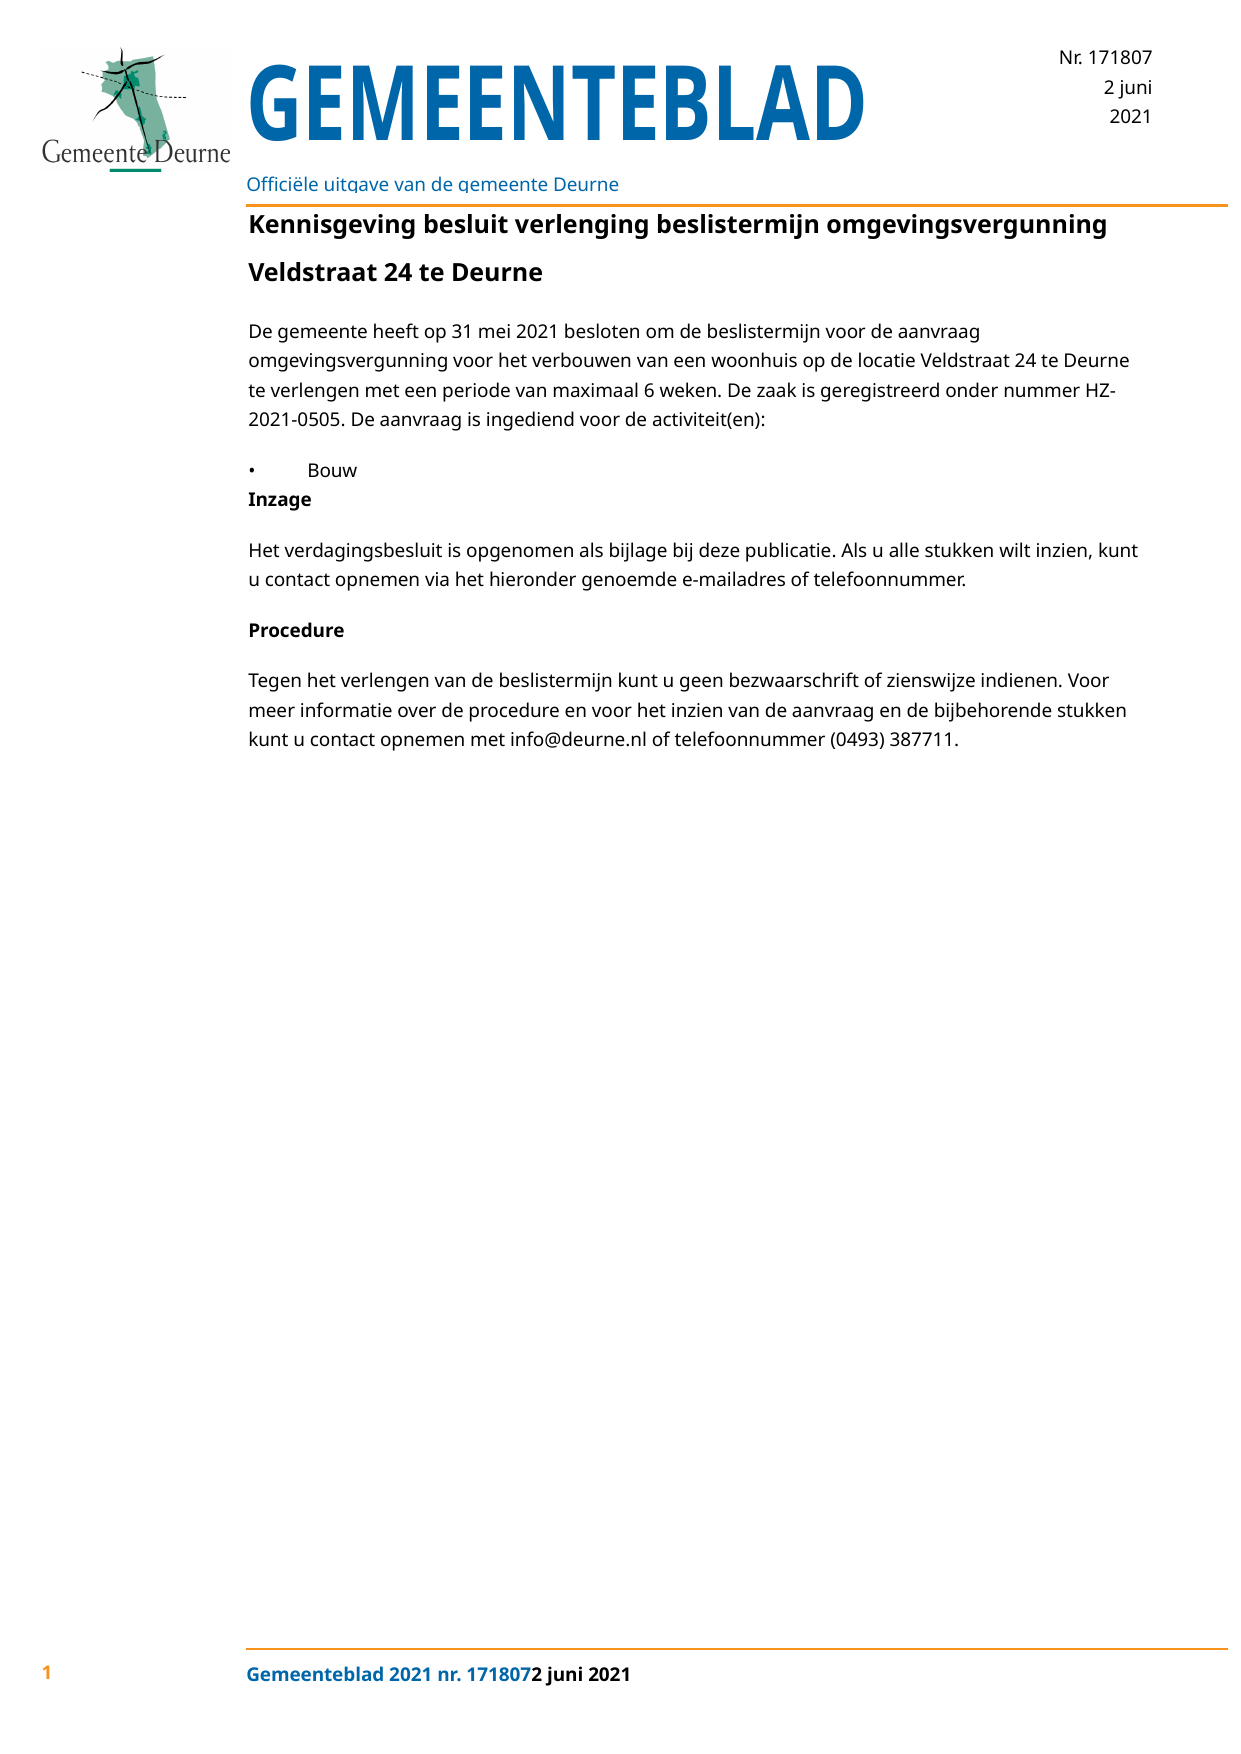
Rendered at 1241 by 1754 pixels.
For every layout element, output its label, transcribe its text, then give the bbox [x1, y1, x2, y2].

picture [41, 47, 231, 172]
text De gemeente heeft op 31 mei 2021 besloten om de beslistermijn voor de aanvraag omgevingsvergunning voor het verbouwen van een woonhuis op de locatie Veldstraat 24 te Deurne te verlengen met een periode van maximaal 6 weken. De zaak is geregistreerd onder nummer HZ-2021-0505. De aanvraag is ingediend voor de activiteit(en): [248, 318, 1152, 432]
text Het verdagingsbesluit is opgenomen als bijlage bij deze publicatie. Als u alle stukken wilt inzien, kunt u contact opnemen via het hieronder genoemde e-mailadres of telefoonnummer. [248, 537, 1152, 592]
text Tegen het verlengen van de beslistermijn kunt u geen bezwaarschrift of zienswijze indienen. Voor meer informatie over de procedure en voor het inzien van de aanvraag en de bijbehorende stukken kunt u contact opnemen met info@deurne.nl of telefoonnummer (0493) 387711. [248, 667, 1152, 752]
text Procedure [248, 617, 1152, 643]
text Kennisgeving besluit verlenging beslistermijn omgevingsvergunning Veldstraat 24 te Deurne [248, 207, 1152, 288]
text Inzage [248, 487, 1152, 512]
list Bouw [248, 457, 1152, 483]
